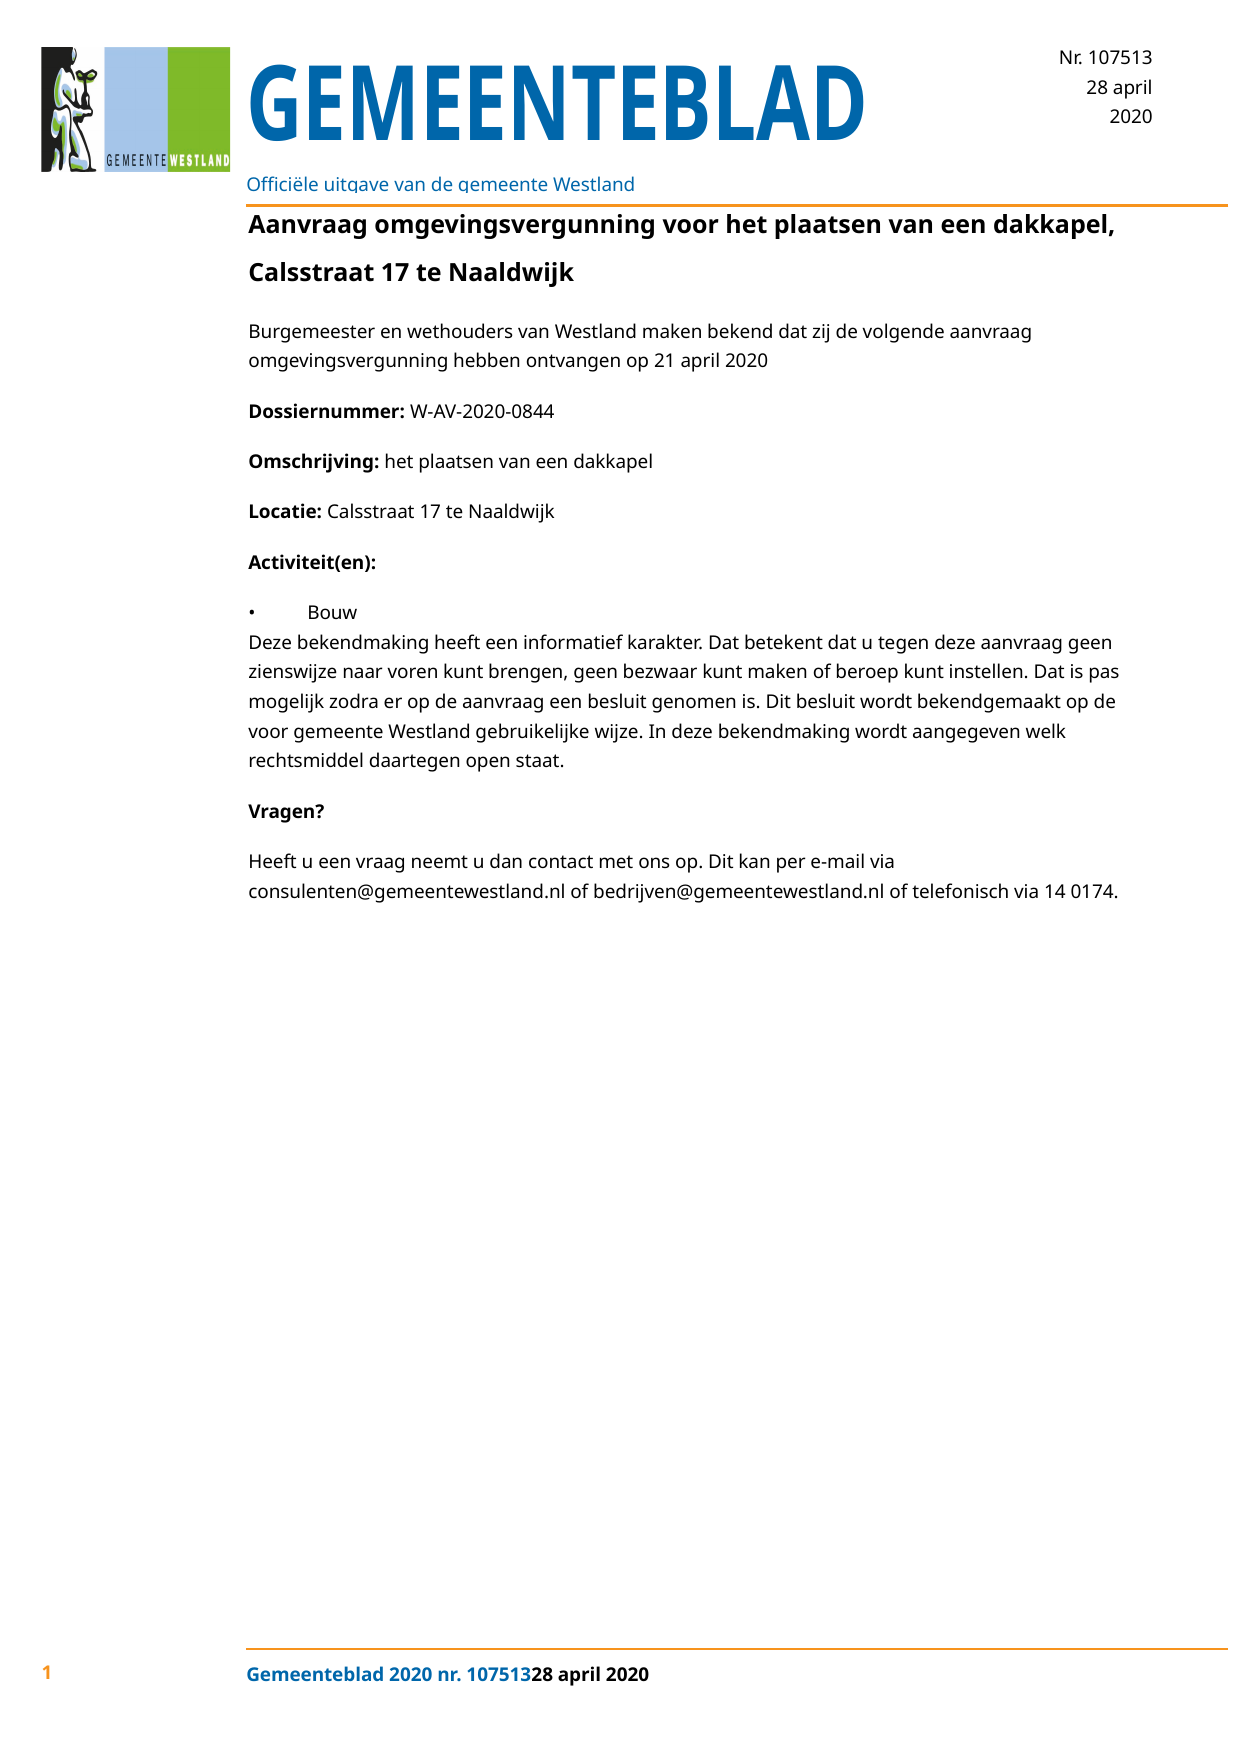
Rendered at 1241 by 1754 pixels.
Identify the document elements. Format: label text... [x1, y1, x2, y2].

text Omschrijving: het plaatsen van een dakkapel [248, 448, 1152, 474]
text Activiteit(en): [248, 549, 1152, 575]
text Vragen? [248, 798, 1152, 824]
text Aanvraag omgevingsvergunning voor het plaatsen van een dakkapel, Calsstraat 17 te Naaldwijk [248, 207, 1152, 288]
text Heeft u een vraag neemt u dan contact met ons op. Dit kan per e-mail via consulenten@gemeentewestland.nl of bedrijven@gemeentewestland.nl of telefonisch via 14 0174. [248, 848, 1152, 904]
text Burgemeester en wethouders van Westland maken bekend dat zij de volgende aanvraag omgevingsvergunning hebben ontvangen op 21 april 2020 [248, 318, 1152, 373]
text Deze bekendmaking heeft een informatief karakter. Dat betekent dat u tegen deze aanvraag geen zienswijze naar voren kunt brengen, geen bezwaar kunt maken of beroep kunt instellen. Dat is pas mogelijk zodra er op de aanvraag een besluit genomen is. Dit besluit wordt bekendgemaakt op de voor gemeente Westland gebruikelijke wijze. In deze bekendmaking wordt aangegeven welk rechtsmiddel daartegen open staat. [248, 629, 1152, 773]
text Dossiernummer: W-AV-2020-0844 [248, 398, 1152, 424]
text Locatie: Calsstraat 17 te Naaldwijk [248, 499, 1152, 524]
list Bouw [248, 599, 1152, 625]
picture [41, 47, 231, 172]
